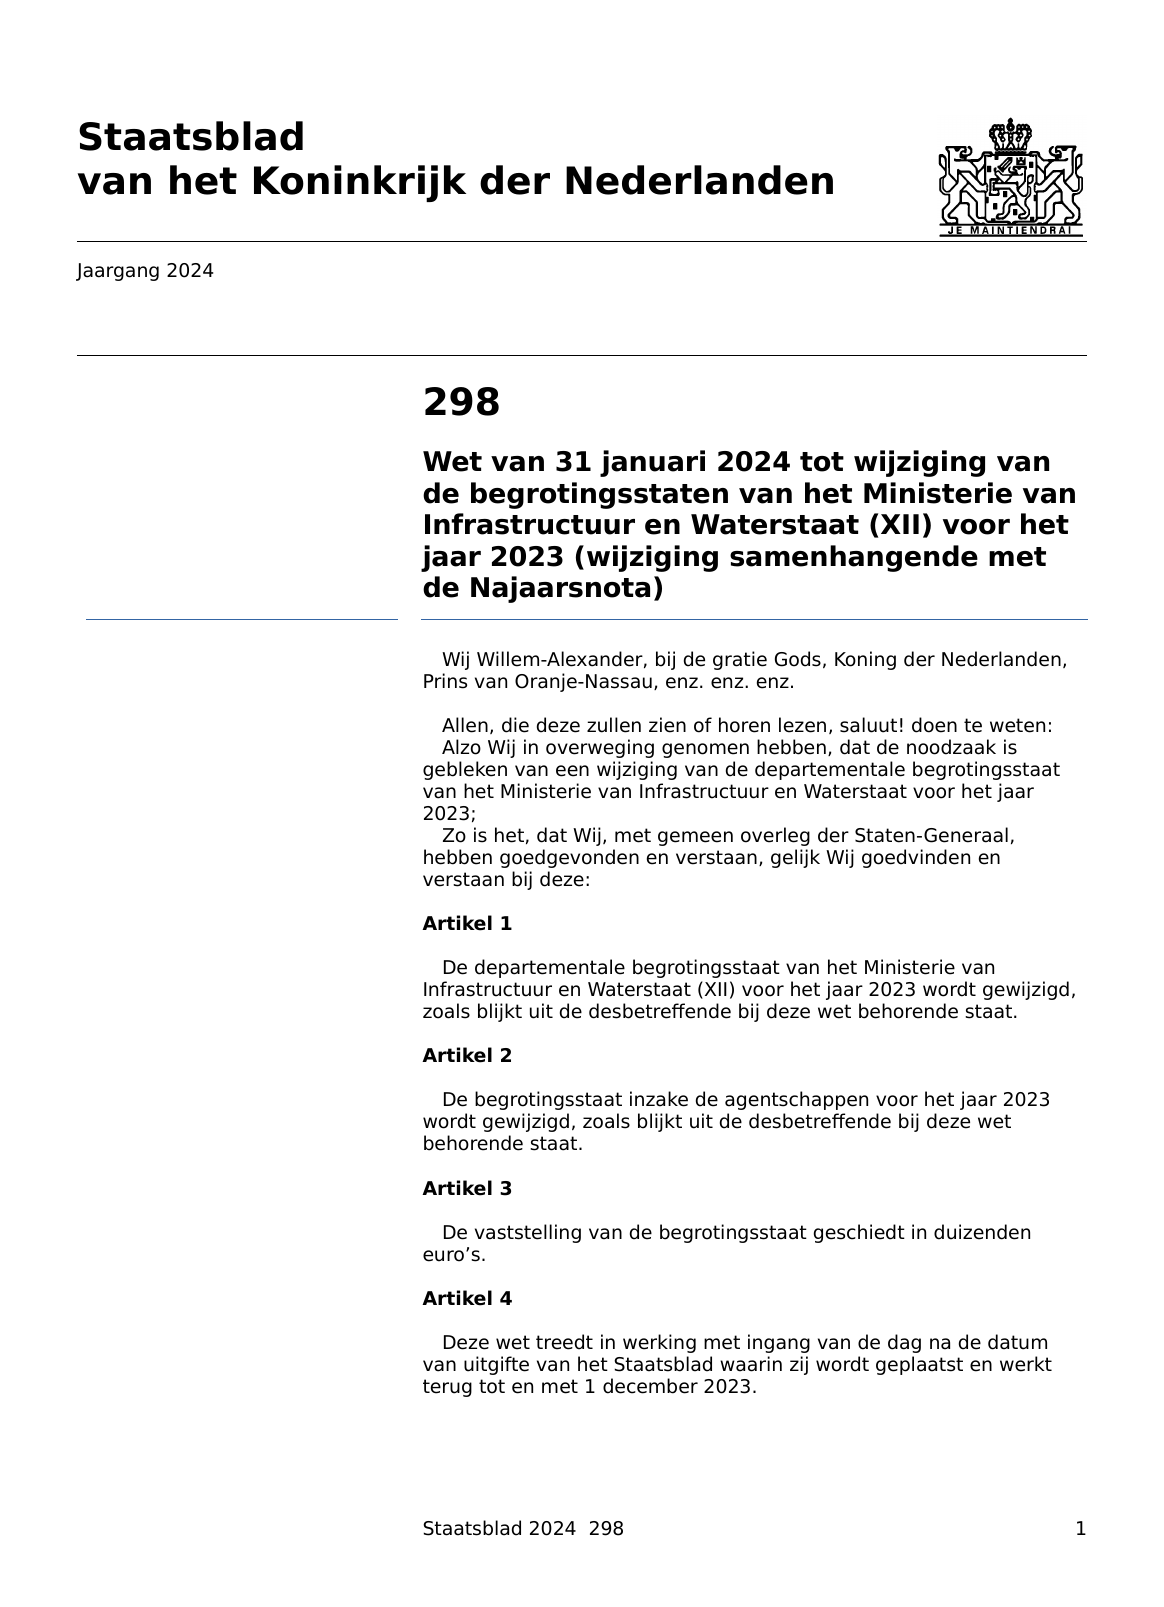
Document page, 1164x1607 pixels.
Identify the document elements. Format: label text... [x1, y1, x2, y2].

subtitle Artikel 3 [422, 1177, 1087, 1199]
subtitle Artikel 4 [422, 1288, 1087, 1310]
table_header [886, 100, 1087, 241]
text Alzo Wij in overweging genomen hebben, dat de noodzaak is gebleken van een wijziging van de departementale begrotingsstaat van het Ministerie van Infrastructuur en Waterstaat voor het jaar 2023; [422, 737, 1087, 825]
text Wij Willem-Alexander, bij de gratie Gods, Koning der Nederlanden, Prins van Oranje-Nassau, enz. enz. enz. [422, 649, 1087, 693]
picture [936, 115, 1087, 240]
text De departementale begrotingsstaat van het Ministerie van Infrastructuur en Waterstaat (XII) voor het jaar 2023 wordt gewijzigd, zoals blijkt uit de desbetreffende bij deze wet behorende staat. [422, 957, 1087, 1023]
table_header Staatsblad van het Koninkrijk der Nederlanden [77, 100, 886, 241]
subtitle Artikel 1 [422, 913, 1087, 935]
text De vaststelling van de begrotingsstaat geschiedt in duizenden euro’s. [422, 1222, 1087, 1266]
text De begrotingsstaat inzake de agentschappen voor het jaar 2023 wordt gewijzigd, zoals blijkt uit de desbetreffende bij deze wet behorende staat. [422, 1089, 1087, 1155]
subtitle 298 [422, 381, 1087, 424]
text Deze wet treedt in werking met ingang van de dag na de datum van uitgifte van het Staatsblad waarin zij wordt geplaatst en werkt terug tot en met 1 december 2023. [422, 1332, 1087, 1398]
text Wet van 31 januari 2024 tot wijziging van de begrotingsstaten van het Ministerie van Infrastructuur en Waterstaat (XII) voor het jaar 2023 (wijziging samenhangende met de Najaarsnota) [422, 447, 1087, 604]
table_cell Jaargang 2024 [77, 242, 1087, 355]
text Zo is het, dat Wij, met gemeen overleg der Staten-Generaal, hebben goedgevonden en verstaan, gelijk Wij goedvinden en verstaan bij deze: [422, 825, 1087, 891]
text Allen, die deze zullen zien of horen lezen, saluut! doen te weten: [422, 715, 1087, 737]
subtitle Artikel 2 [422, 1045, 1087, 1067]
